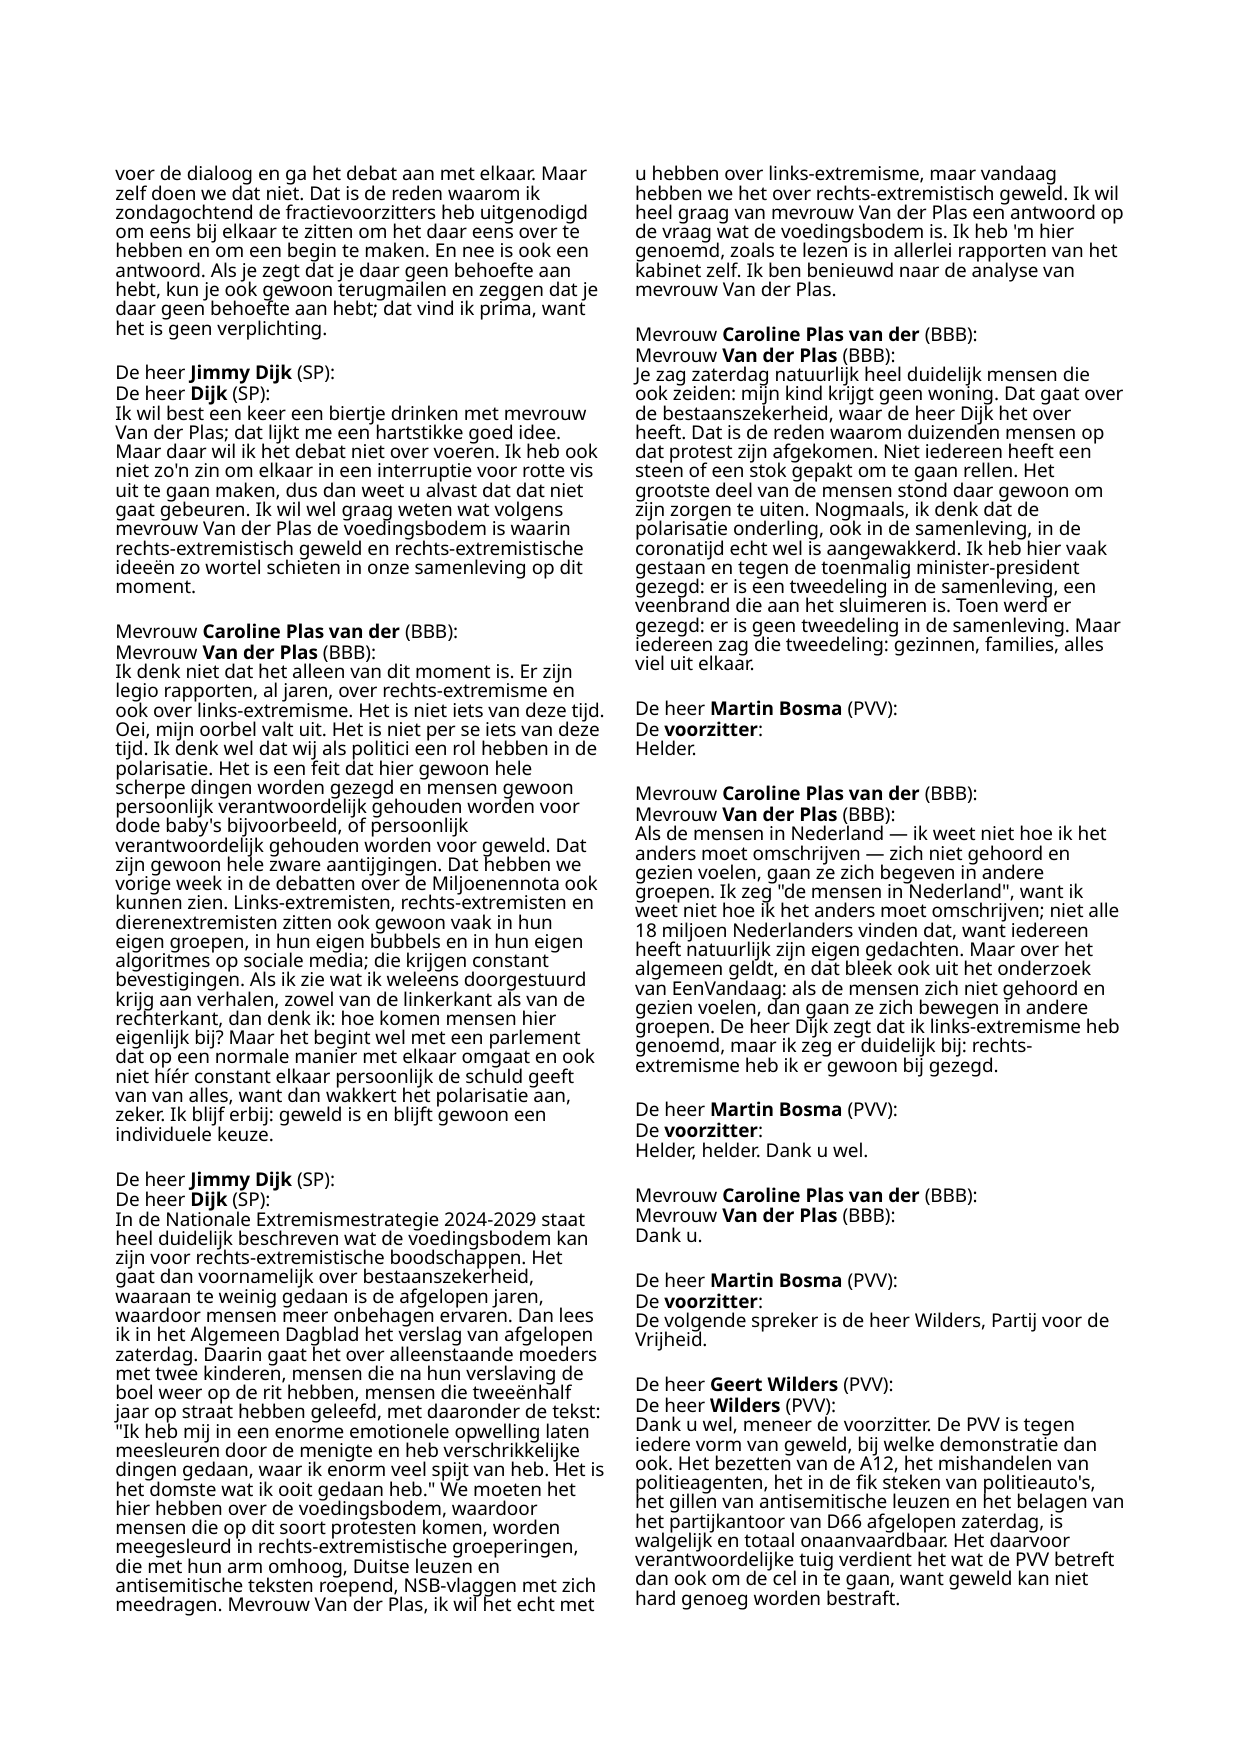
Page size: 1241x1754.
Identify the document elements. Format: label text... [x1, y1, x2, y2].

text De heer Geert Wilders (PVV): [635, 1371, 1125, 1397]
text Mevrouw Van der Plas (BBB): [635, 806, 1125, 825]
text Mevrouw Caroline Plas van der (BBB): [635, 321, 1125, 347]
text Dank u. [635, 1227, 1125, 1246]
text u hebben over links-extremisme, maar vandaag hebben we het over rechts-extremistisch geweld. Ik wil heel graag van mevrouw Van der Plas een antwoord op de vraag wat de voedingsbodem is. Ik heb 'm hier genoemd, zoals te lezen is in allerlei rapporten van het kabinet zelf. Ik ben benieuwd naar de analyse van mevrouw Van der Plas. [635, 165, 1125, 300]
text De heer Jimmy Dijk (SP): [115, 359, 605, 385]
text Je zag zaterdag natuurlijk heel duidelijk mensen die ook zeiden: mijn kind krijgt geen woning. Dat gaat over de bestaanszekerheid, waar de heer Dijk het over heeft. Dat is de reden waarom duizenden mensen op dat protest zijn afgekomen. Niet iedereen heeft een steen of een stok gepakt om te gaan rellen. Het grootste deel van de mensen stond daar gewoon om zijn zorgen te uiten. Nogmaals, ik denk dat de polarisatie onderling, ook in de samenleving, in de coronatijd echt wel is aangewakkerd. Ik heb hier vaak gestaan en tegen de toenmalig minister-president gezegd: er is een tweedeling in de samenleving, een veenbrand die aan het sluimeren is. Toen werd er gezegd: er is geen tweedeling in de samenleving. Maar iedereen zag die tweedeling: gezinnen, families, alles viel uit elkaar. [635, 366, 1125, 674]
text Mevrouw Van der Plas (BBB): [635, 347, 1125, 366]
text De voorzitter: [635, 1293, 1125, 1312]
text Dank u wel, meneer de voorzitter. De PVV is tegen iedere vorm van geweld, bij welke demonstratie dan ook. Het bezetten van de A12, het mishandelen van politieagenten, het in de fik steken van politieauto's, het gillen van antisemitische leuzen en het belagen van het partijkantoor van D66 afgelopen zaterdag, is walgelijk en totaal onaanvaardbaar. Het daarvoor verantwoordelijke tuig verdient het wat de PVV betreft dan ook om de cel in te gaan, want geweld kan niet hard genoeg worden bestraft. [635, 1416, 1125, 1609]
text Ik wil best een keer een biertje drinken met mevrouw Van der Plas; dat lijkt me een hartstikke goed idee. Maar daar wil ik het debat niet over voeren. Ik heb ook niet zo'n zin om elkaar in een interruptie voor rotte vis uit te gaan maken, dus dan weet u alvast dat dat niet gaat gebeuren. Ik wil wel graag weten wat volgens mevrouw Van der Plas de voedingsbodem is waarin rechts-extremistisch geweld en rechts-extremistische ideeën zo wortel schieten in onze samenleving op dit moment. [115, 404, 605, 597]
text In de Nationale Extremismestrategie 2024-2029 staat heel duidelijk beschreven wat de voedingsbodem kan zijn voor rechts-extremistische boodschappen. Het gaat dan voornamelijk over bestaanszekerheid, waaraan te weinig gedaan is de afgelopen jaren, waardoor mensen meer onbehagen ervaren. Dan lees ik in het Algemeen Dagblad het verslag van afgelopen zaterdag. Daarin gaat het over alleenstaande moeders met twee kinderen, mensen die na hun verslaving de boel weer op de rit hebben, mensen die tweeënhalf jaar op straat hebben geleefd, met daaronder de tekst: "Ik heb mij in een enorme emotionele opwelling laten meesleuren door de menigte en heb verschrikkelijke dingen gedaan, waar ik enorm veel spijt van heb. Het is het domste wat ik ooit gedaan heb." We moeten het hier hebben over de voedingsbodem, waardoor mensen die op dit soort protesten komen, worden meegesleurd in rechts-extremistische groeperingen, die met hun arm omhoog, Duitse leuzen en antisemitische teksten roepend, NSB-vlaggen met zich meedragen. Mevrouw Van der Plas, ik wil het echt met [115, 1211, 605, 1615]
text Als de mensen in Nederland — ik weet niet hoe ik het anders moet omschrijven — zich niet gehoord en gezien voelen, gaan ze zich begeven in andere groepen. Ik zeg "de mensen in Nederland", want ik weet niet hoe ik het anders moet omschrijven; niet alle 18 miljoen Nederlanders vinden dat, want iedereen heeft natuurlijk zijn eigen gedachten. Maar over het algemeen geldt, en dat bleek ook uit het onderzoek van EenVandaag: als de mensen zich niet gehoord en gezien voelen, dan gaan ze zich bewegen in andere groepen. De heer Dijk zegt dat ik links-extremisme heb genoemd, maar ik zeg er duidelijk bij: rechts-extremisme heb ik er gewoon bij gezegd. [635, 825, 1125, 1076]
text De volgende spreker is de heer Wilders, Partij voor de Vrijheid. [635, 1312, 1125, 1350]
text De heer Martin Bosma (PVV): [635, 1097, 1125, 1122]
text De heer Wilders (PVV): [635, 1397, 1125, 1416]
text De heer Dijk (SP): [115, 385, 605, 404]
text De heer Jimmy Dijk (SP): [115, 1166, 605, 1191]
text Mevrouw Caroline Plas van der (BBB): [635, 780, 1125, 806]
text De heer Martin Bosma (PVV): [635, 695, 1125, 721]
text Mevrouw Caroline Plas van der (BBB): [635, 1182, 1125, 1207]
text De voorzitter: [635, 1122, 1125, 1142]
text voer de dialoog en ga het debat aan met elkaar. Maar zelf doen we dat niet. Dat is de reden waarom ik zondagochtend de fractievoorzitters heb uitgenodigd om eens bij elkaar te zitten om het daar eens over te hebben en om een begin te maken. En nee is ook een antwoord. Als je zegt dat je daar geen behoefte aan hebt, kun je ook gewoon terugmailen en zeggen dat je daar geen behoefte aan hebt; dat vind ik prima, want het is geen verplichting. [115, 165, 605, 339]
text Helder. [635, 740, 1125, 759]
text Ik denk niet dat het alleen van dit moment is. Er zijn legio rapporten, al jaren, over rechts-extremisme en ook over links-extremisme. Het is niet iets van deze tijd. Oei, mijn oorbel valt uit. Het is niet per se iets van deze tijd. Ik denk wel dat wij als politici een rol hebben in de polarisatie. Het is een feit dat hier gewoon hele scherpe dingen worden gezegd en mensen gewoon persoonlijk verantwoordelijk gehouden worden voor dode baby's bijvoorbeeld, of persoonlijk verantwoordelijk gehouden worden voor geweld. Dat zijn gewoon hele zware aantijgingen. Dat hebben we vorige week in de debatten over de Miljoenennota ook kunnen zien. Links-extremisten, rechts-extremisten en dierenextremisten zitten ook gewoon vaak in hun eigen groepen, in hun eigen bubbels en in hun eigen algoritmes op sociale media; die krijgen constant bevestigingen. Als ik zie wat ik weleens doorgestuurd krijg aan verhalen, zowel van de linkerkant als van de rechterkant, dan denk ik: hoe komen mensen hier eigenlijk bij? Maar het begint wel met een parlement dat op een normale manier met elkaar omgaat en ook niet híér constant elkaar persoonlijk de schuld geeft van van alles, want dan wakkert het polarisatie aan, zeker. Ik blijf erbij: geweld is en blijft gewoon een individuele keuze. [115, 663, 605, 1145]
text Mevrouw Caroline Plas van der (BBB): [115, 618, 605, 644]
text De heer Dijk (SP): [115, 1191, 605, 1211]
text Helder, helder. Dank u wel. [635, 1142, 1125, 1161]
text De heer Martin Bosma (PVV): [635, 1267, 1125, 1293]
text Mevrouw Van der Plas (BBB): [115, 644, 605, 663]
text De voorzitter: [635, 721, 1125, 740]
text Mevrouw Van der Plas (BBB): [635, 1207, 1125, 1227]
